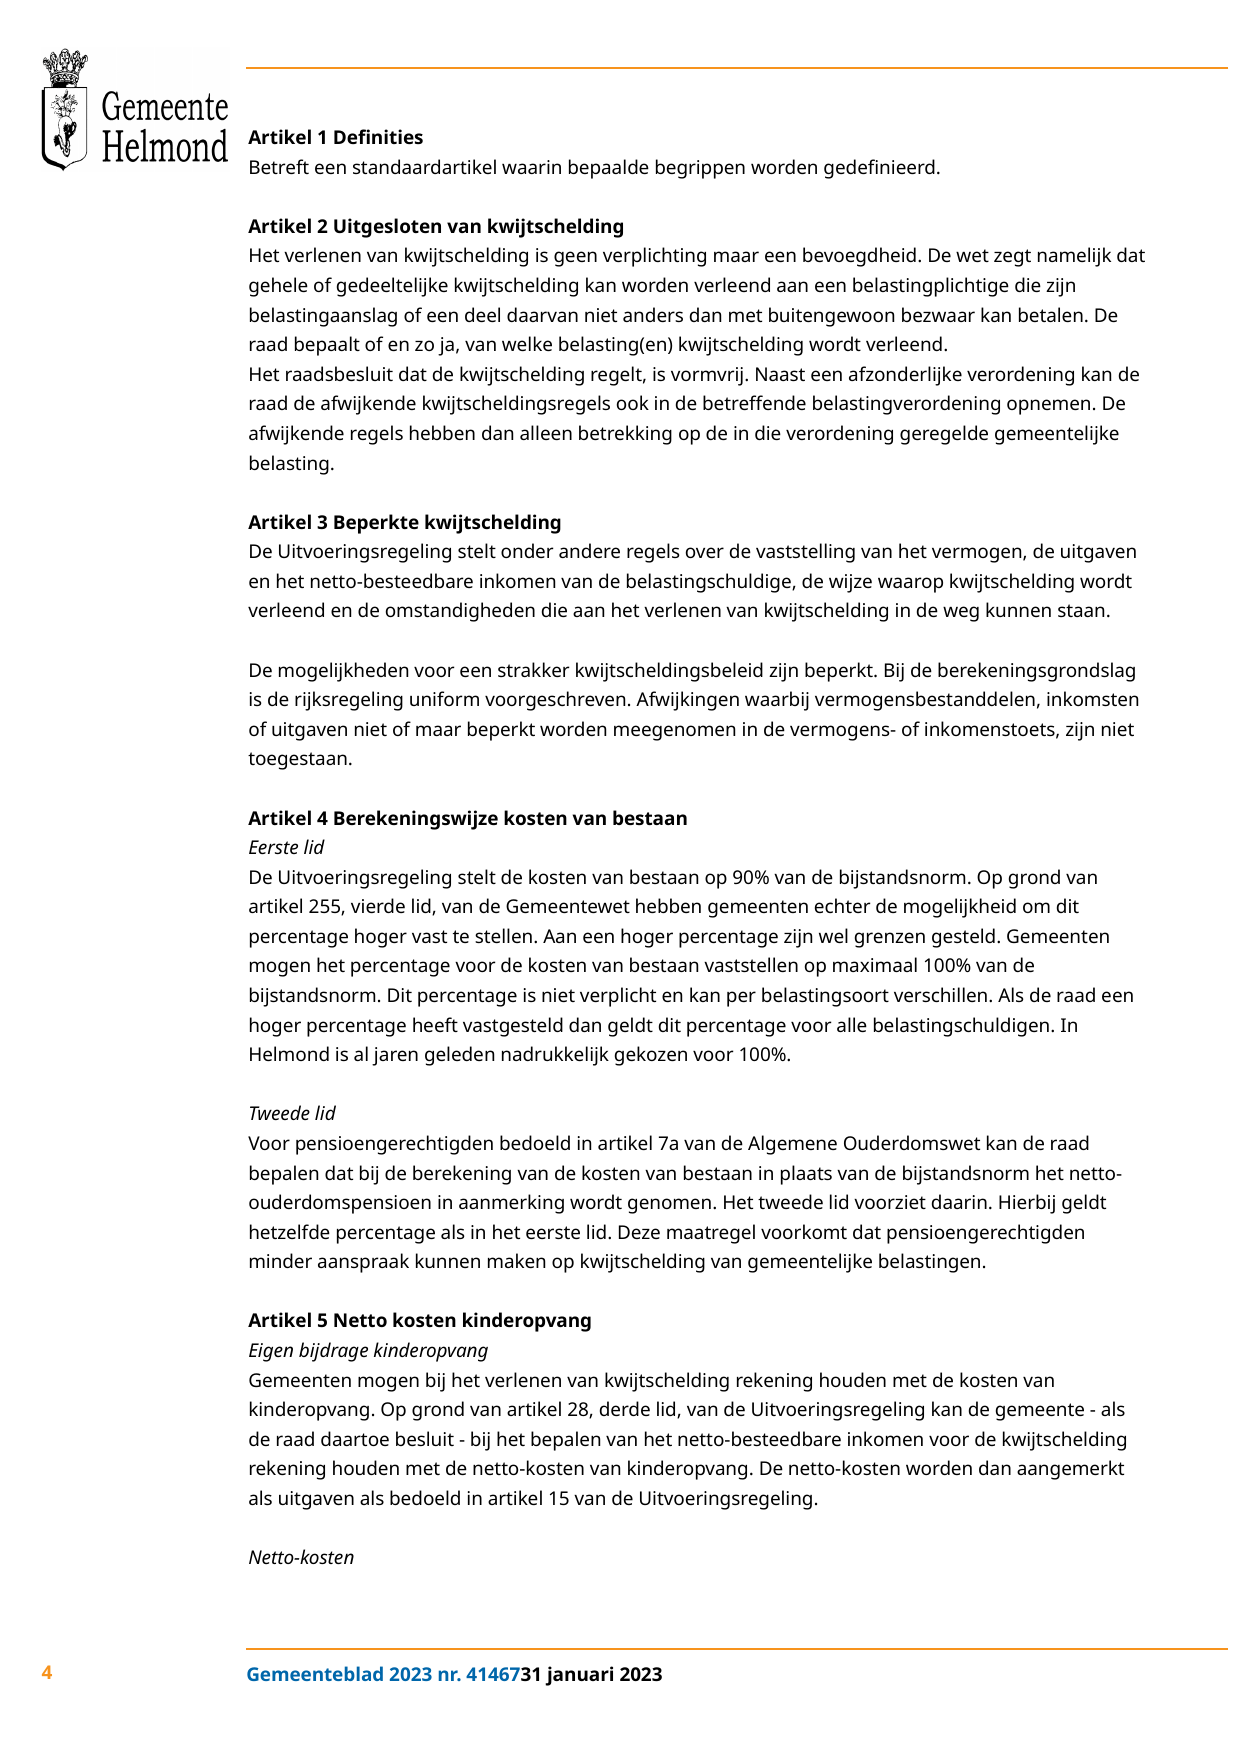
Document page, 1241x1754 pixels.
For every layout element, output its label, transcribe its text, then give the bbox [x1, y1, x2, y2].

text De Uitvoeringsregeling stelt de kosten van bestaan op 90% van de bijstandsnorm. Op grond van artikel 255, vierde lid, van de Gemeentewet hebben gemeenten echter de mogelijkheid om dit percentage hoger vast te stellen. Aan een hoger percentage zijn wel grenzen gesteld. Gemeenten mogen het percentage voor de kosten van bestaan vaststellen op maximaal 100% van de bijstandsnorm. Dit percentage is niet verplicht en kan per belastingsoort verschillen. Als de raad een hoger percentage heeft vastgesteld dan geldt dit percentage voor alle belastingschuldigen. In Helmond is al jaren geleden nadrukkelijk gekozen voor 100%. [248, 864, 1152, 1067]
text Tweede lid [248, 1101, 1152, 1126]
text Artikel 2 Uitgesloten van kwijtschelding [248, 213, 1152, 239]
text Betreft een standaardartikel waarin bepaalde begrippen worden gedefinieerd. [248, 154, 1152, 180]
text Het verlenen van kwijtschelding is geen verplichting maar een bevoegdheid. De wet zegt namelijk dat gehele of gedeeltelijke kwijtschelding kan worden verleend aan een belastingplichtige die zijn belastingaanslag of een deel daarvan niet anders dan met buitengewoon bezwaar kan betalen. De raad bepaalt of en zo ja, van welke belasting(en) kwijtschelding wordt verleend. [248, 243, 1152, 357]
text De mogelijkheden voor een strakker kwijtscheldingsbeleid zijn beperkt. Bij de berekeningsgrondslag is de rijksregeling uniform voorgeschreven. Afwijkingen waarbij vermogensbestanddelen, inkomsten of uitgaven niet of maar beperkt worden meegenomen in de vermogens- of inkomenstoets, zijn niet toegestaan. [248, 657, 1152, 771]
text Netto-kosten [248, 1544, 1152, 1570]
text Voor pensioengerechtigden bedoeld in artikel 7a van de Algemene Ouderdomswet kan de raad bepalen dat bij de berekening van de kosten van bestaan in plaats van de bijstandsnorm het netto-ouderdomspensioen in aanmerking wordt genomen. Het tweede lid voorziet daarin. Hierbij geldt hetzelfde percentage als in het eerste lid. Deze maatregel voorkomt dat pensioengerechtigden minder aanspraak kunnen maken op kwijtschelding van gemeentelijke belastingen. [248, 1130, 1152, 1274]
text Artikel 3 Beperkte kwijtschelding [248, 509, 1152, 535]
text Het raadsbesluit dat de kwijtschelding regelt, is vormvrij. Naast een afzonderlijke verordening kan de raad de afwijkende kwijtscheldingsregels ook in de betreffende belastingverordening opnemen. De afwijkende regels hebben dan alleen betrekking op de in die verordening geregelde gemeentelijke belasting. [248, 361, 1152, 476]
text Eigen bijdrage kinderopvang [248, 1337, 1152, 1363]
text Eerste lid [248, 834, 1152, 860]
picture [41, 47, 231, 172]
text Artikel 1 Definities [248, 124, 1152, 150]
text Artikel 4 Berekeningswijze kosten van bestaan [248, 805, 1152, 831]
text Artikel 5 Netto kosten kinderopvang [248, 1308, 1152, 1333]
text Gemeenten mogen bij het verlenen van kwijtschelding rekening houden met de kosten van kinderopvang. Op grond van artikel 28, derde lid, van de Uitvoeringsregeling kan de gemeente - als de raad daartoe besluit - bij het bepalen van het netto-besteedbare inkomen voor de kwijtschelding rekening houden met de netto-kosten van kinderopvang. De netto-kosten worden dan aangemerkt als uitgaven als bedoeld in artikel 15 van de Uitvoeringsregeling. [248, 1367, 1152, 1511]
text De Uitvoeringsregeling stelt onder andere regels over de vaststelling van het vermogen, de uitgaven en het netto-besteedbare inkomen van de belastingschuldige, de wijze waarop kwijtschelding wordt verleend en de omstandigheden die aan het verlenen van kwijtschelding in de weg kunnen staan. [248, 538, 1152, 623]
